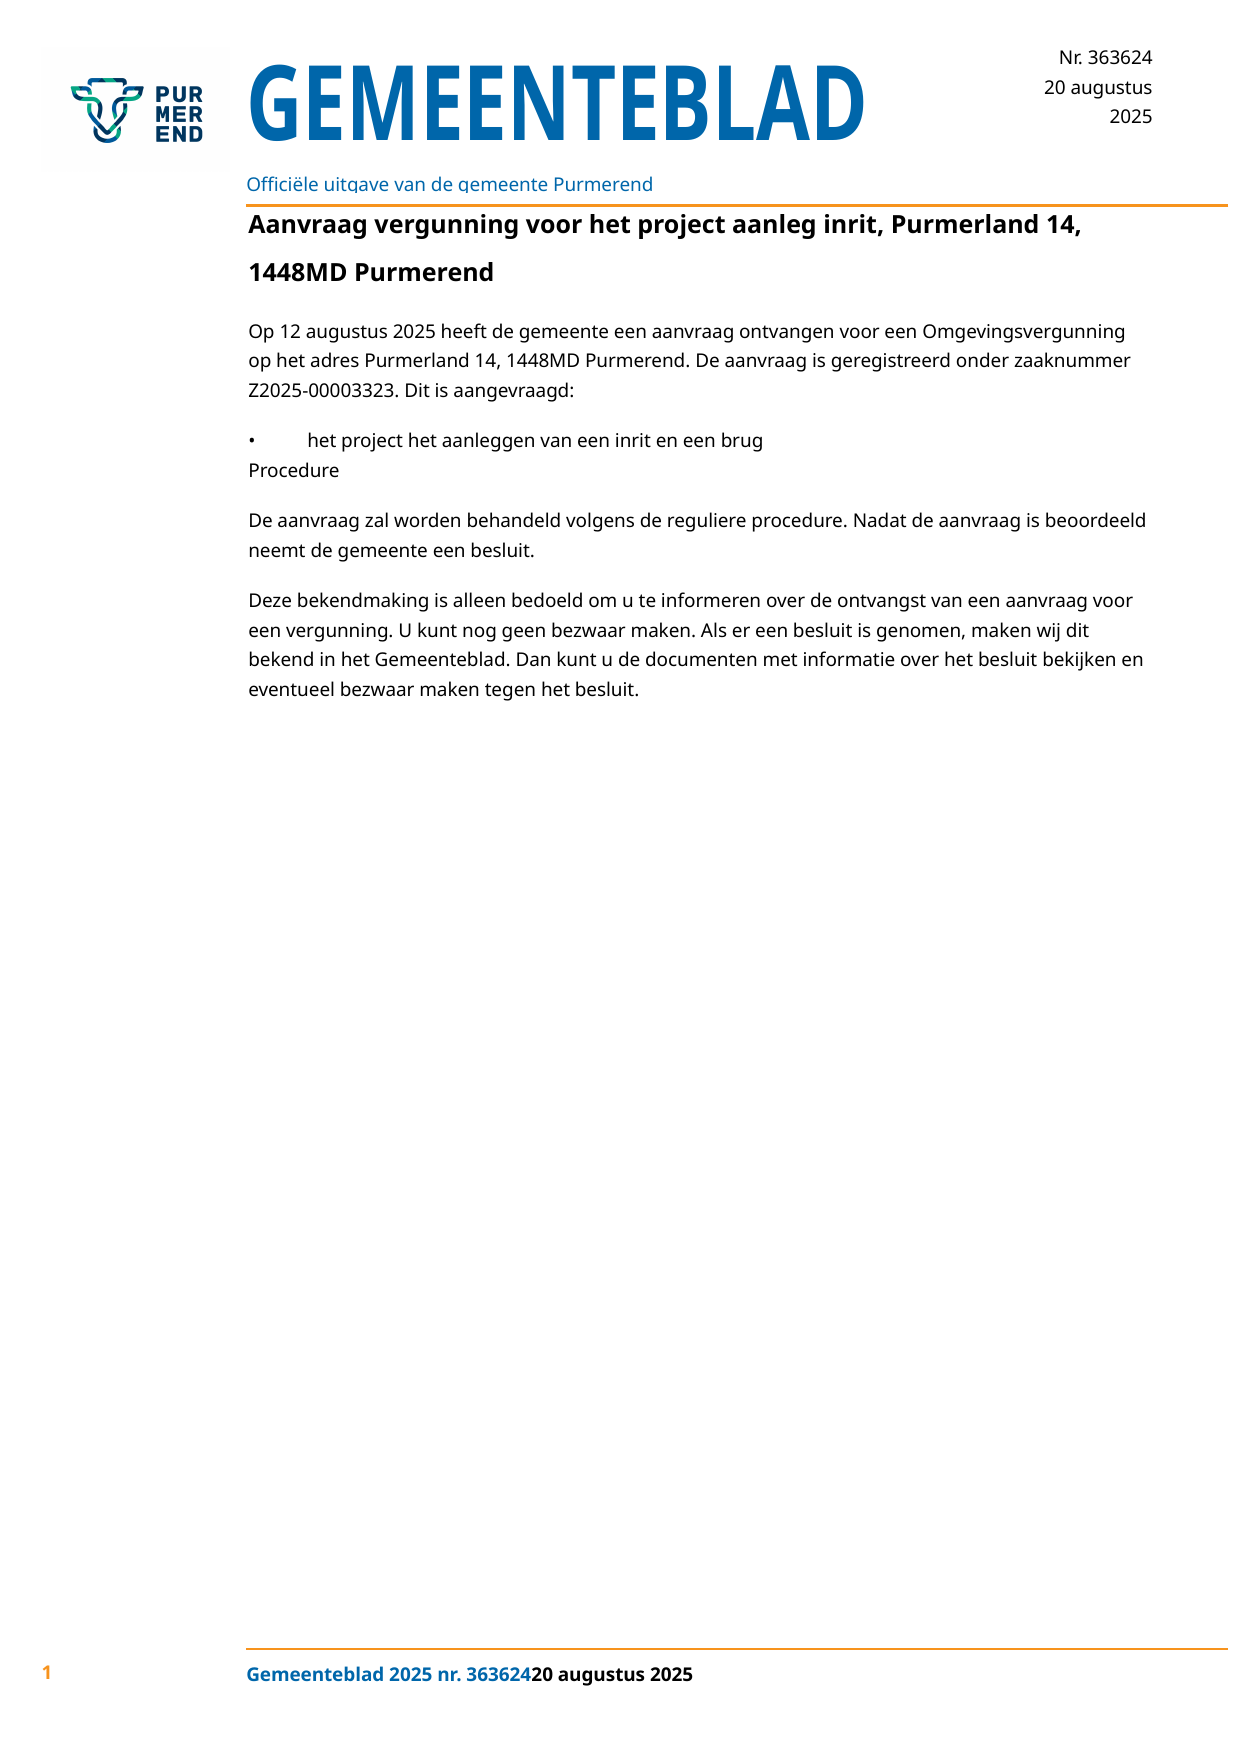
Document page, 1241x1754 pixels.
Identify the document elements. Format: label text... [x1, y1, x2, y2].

picture [41, 47, 231, 172]
list het project het aanleggen van een inrit en een brug [248, 427, 1152, 453]
text Op 12 augustus 2025 heeft de gemeente een aanvraag ontvangen voor een Omgevingsvergunning op het adres Purmerland 14, 1448MD Purmerend. De aanvraag is geregistreerd onder zaaknummer Z2025-00003323. Dit is aangevraagd: [248, 318, 1152, 403]
text Procedure [248, 457, 1152, 483]
text Aanvraag vergunning voor het project aanleg inrit, Purmerland 14, 1448MD Purmerend [248, 207, 1152, 288]
text De aanvraag zal worden behandeld volgens de reguliere procedure. Nadat de aanvraag is beoordeeld neemt de gemeente een besluit. [248, 507, 1152, 563]
text Deze bekendmaking is alleen bedoeld om u te informeren over de ontvangst van een aanvraag voor een vergunning. U kunt nog geen bezwaar maken. Als er een besluit is genomen, maken wij dit bekend in het Gemeenteblad. Dan kunt u de documenten met informatie over het besluit bekijken en eventueel bezwaar maken tegen het besluit. [248, 587, 1152, 702]
